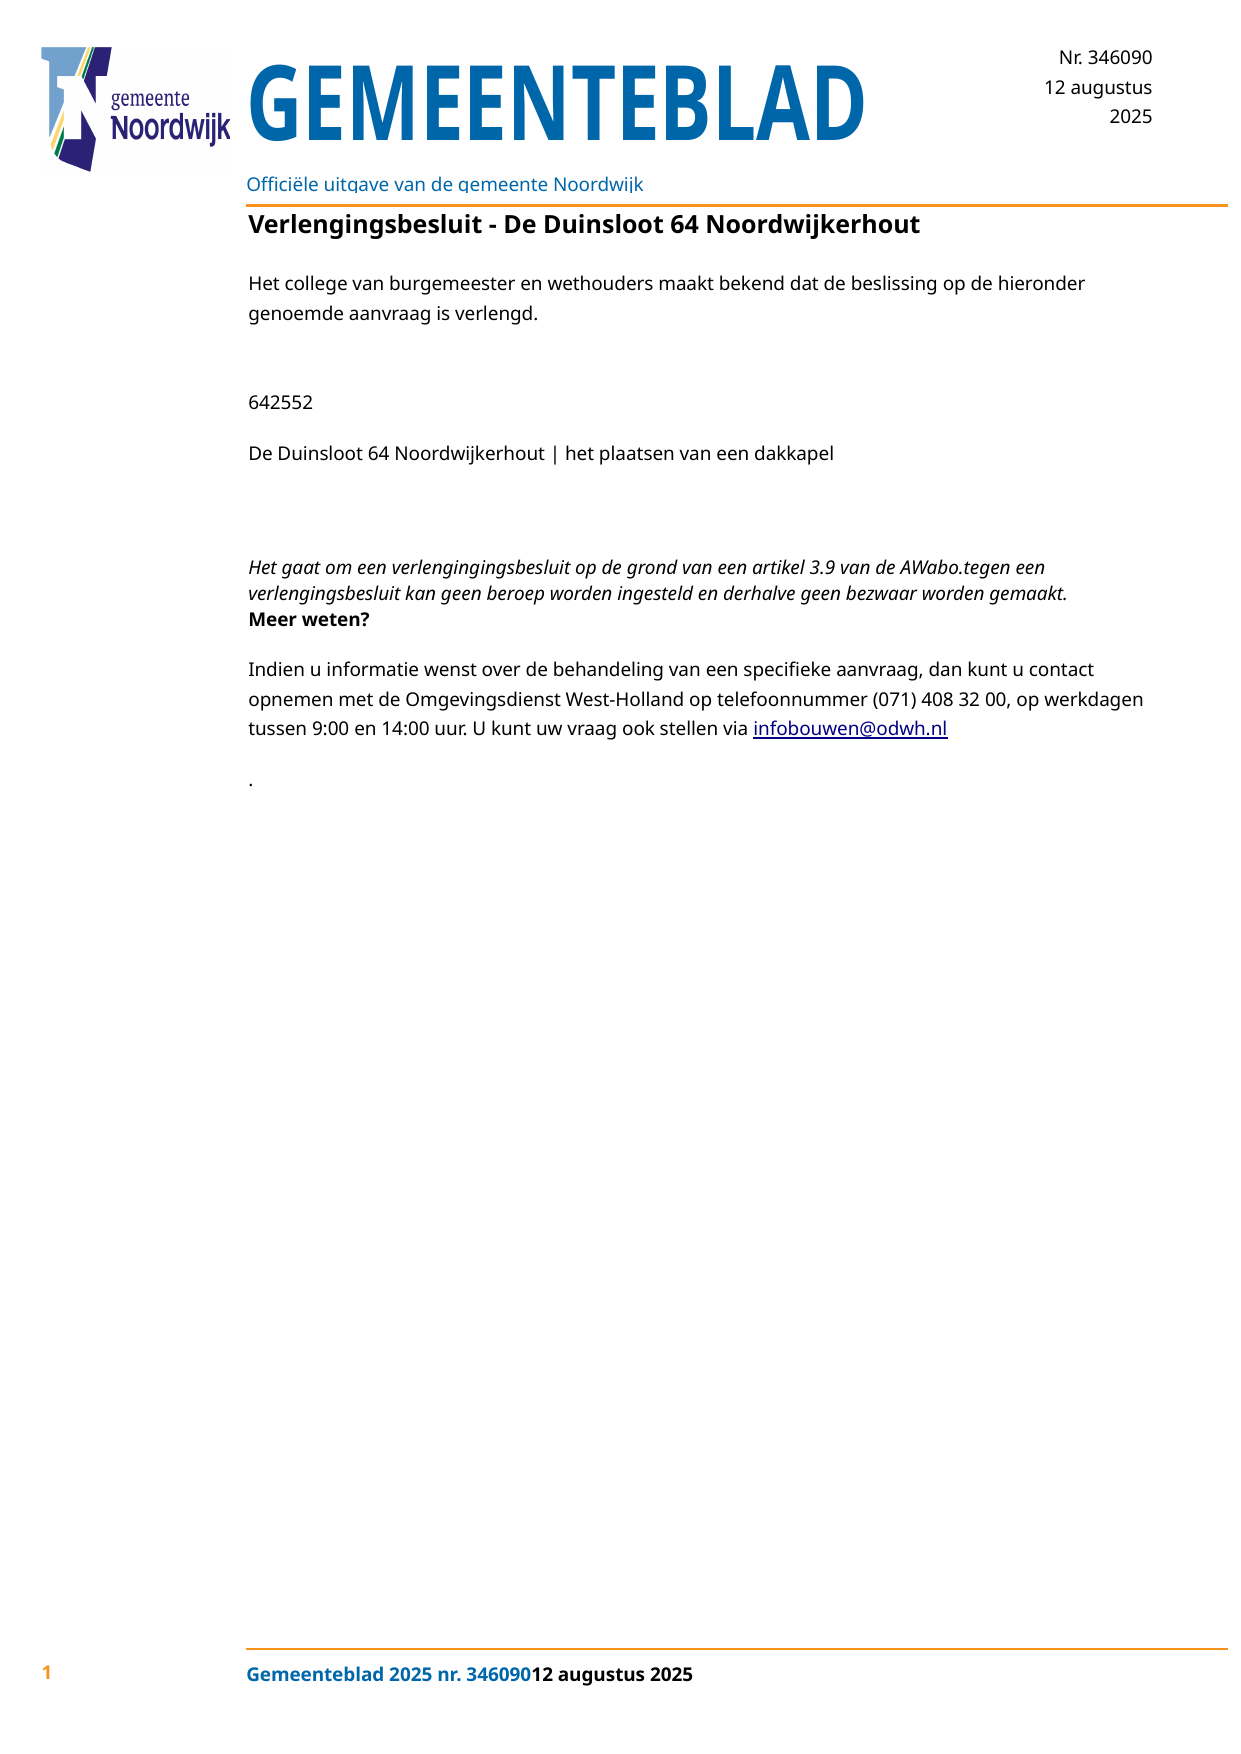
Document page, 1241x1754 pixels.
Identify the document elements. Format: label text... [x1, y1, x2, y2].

text . [248, 766, 1152, 792]
text Het college van burgemeester en wethouders maakt bekend dat de beslissing op de hieronder genoemde aanvraag is verlengd. [248, 270, 1152, 326]
picture [41, 47, 231, 172]
text Verlengingsbesluit - De Duinsloot 64 Noordwijkerhout [248, 207, 1152, 241]
text Meer weten? [248, 606, 1152, 632]
text De Duinsloot 64 Noordwijkerhout | het plaatsen van een dakkapel [248, 440, 1152, 466]
text 642552 [248, 389, 1152, 415]
text Indien u informatie wenst over de behandeling van een specifieke aanvraag, dan kunt u contact opnemen met de Omgevingsdienst West-Holland op telefoonnummer (071) 408 32 00, op werkdagen tussen 9:00 en 14:00 uur. U kunt uw vraag ook stellen via infobouwen@odwh.nl [248, 656, 1152, 741]
text Het gaat om een verlengingingsbesluit op de grond van een artikel 3.9 van de AWabo.tegen een verlengingsbesluit kan geen beroep worden ingesteld en derhalve geen bezwaar worden gemaakt. [248, 554, 1152, 606]
